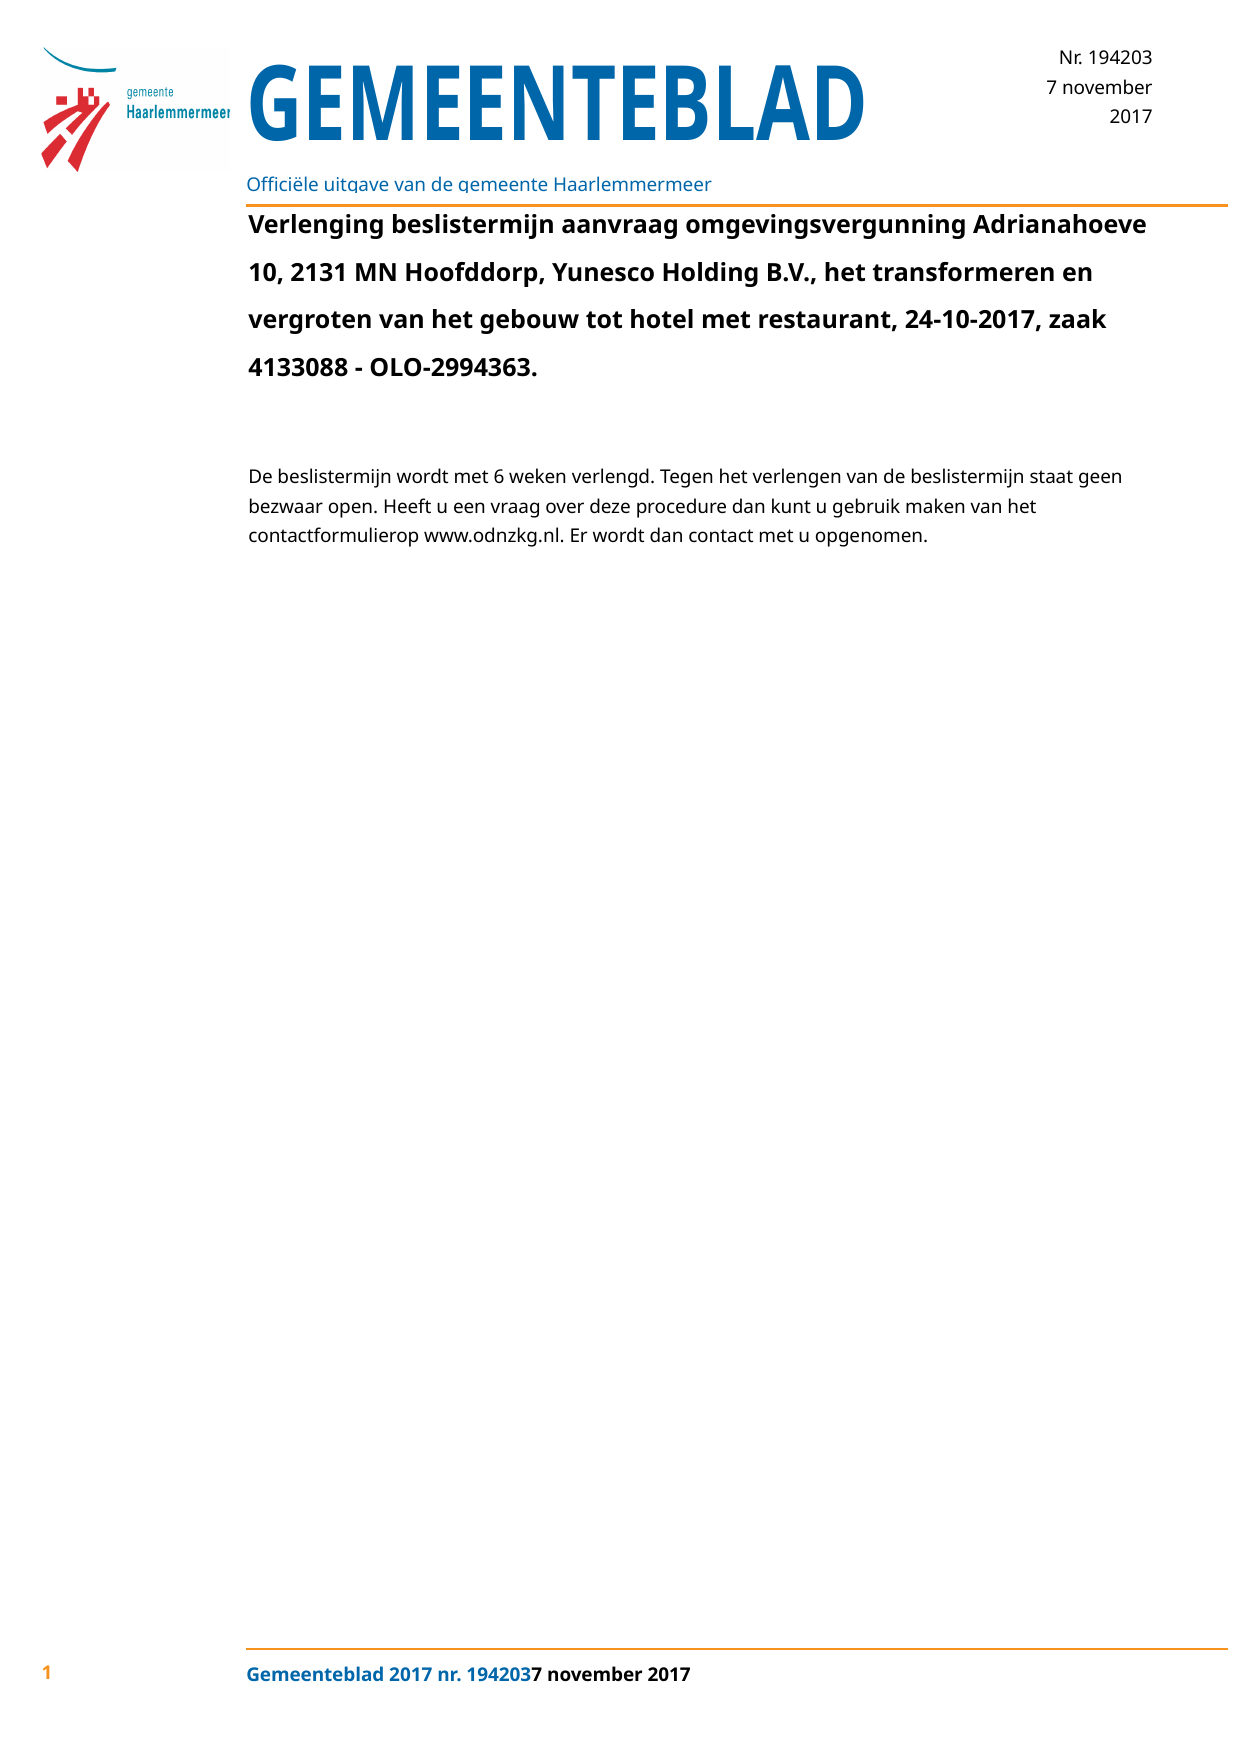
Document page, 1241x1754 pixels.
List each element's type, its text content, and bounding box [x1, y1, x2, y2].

text Verlenging beslistermijn aanvraag omgevingsvergunning Adrianahoeve 10, 2131 MN Hoofddorp, Yunesco Holding B.V., het transformeren en vergroten van het gebouw tot hotel met restaurant, 24-10-2017, zaak 4133088 - OLO-2994363. [248, 207, 1152, 384]
picture [41, 47, 231, 172]
text De beslistermijn wordt met 6 weken verlengd. Tegen het verlengen van de beslistermijn staat geen bezwaar open. Heeft u een vraag over deze procedure dan kunt u gebruik maken van het contactformulierop www.odnzkg.nl. Er wordt dan contact met u opgenomen. [248, 463, 1152, 548]
